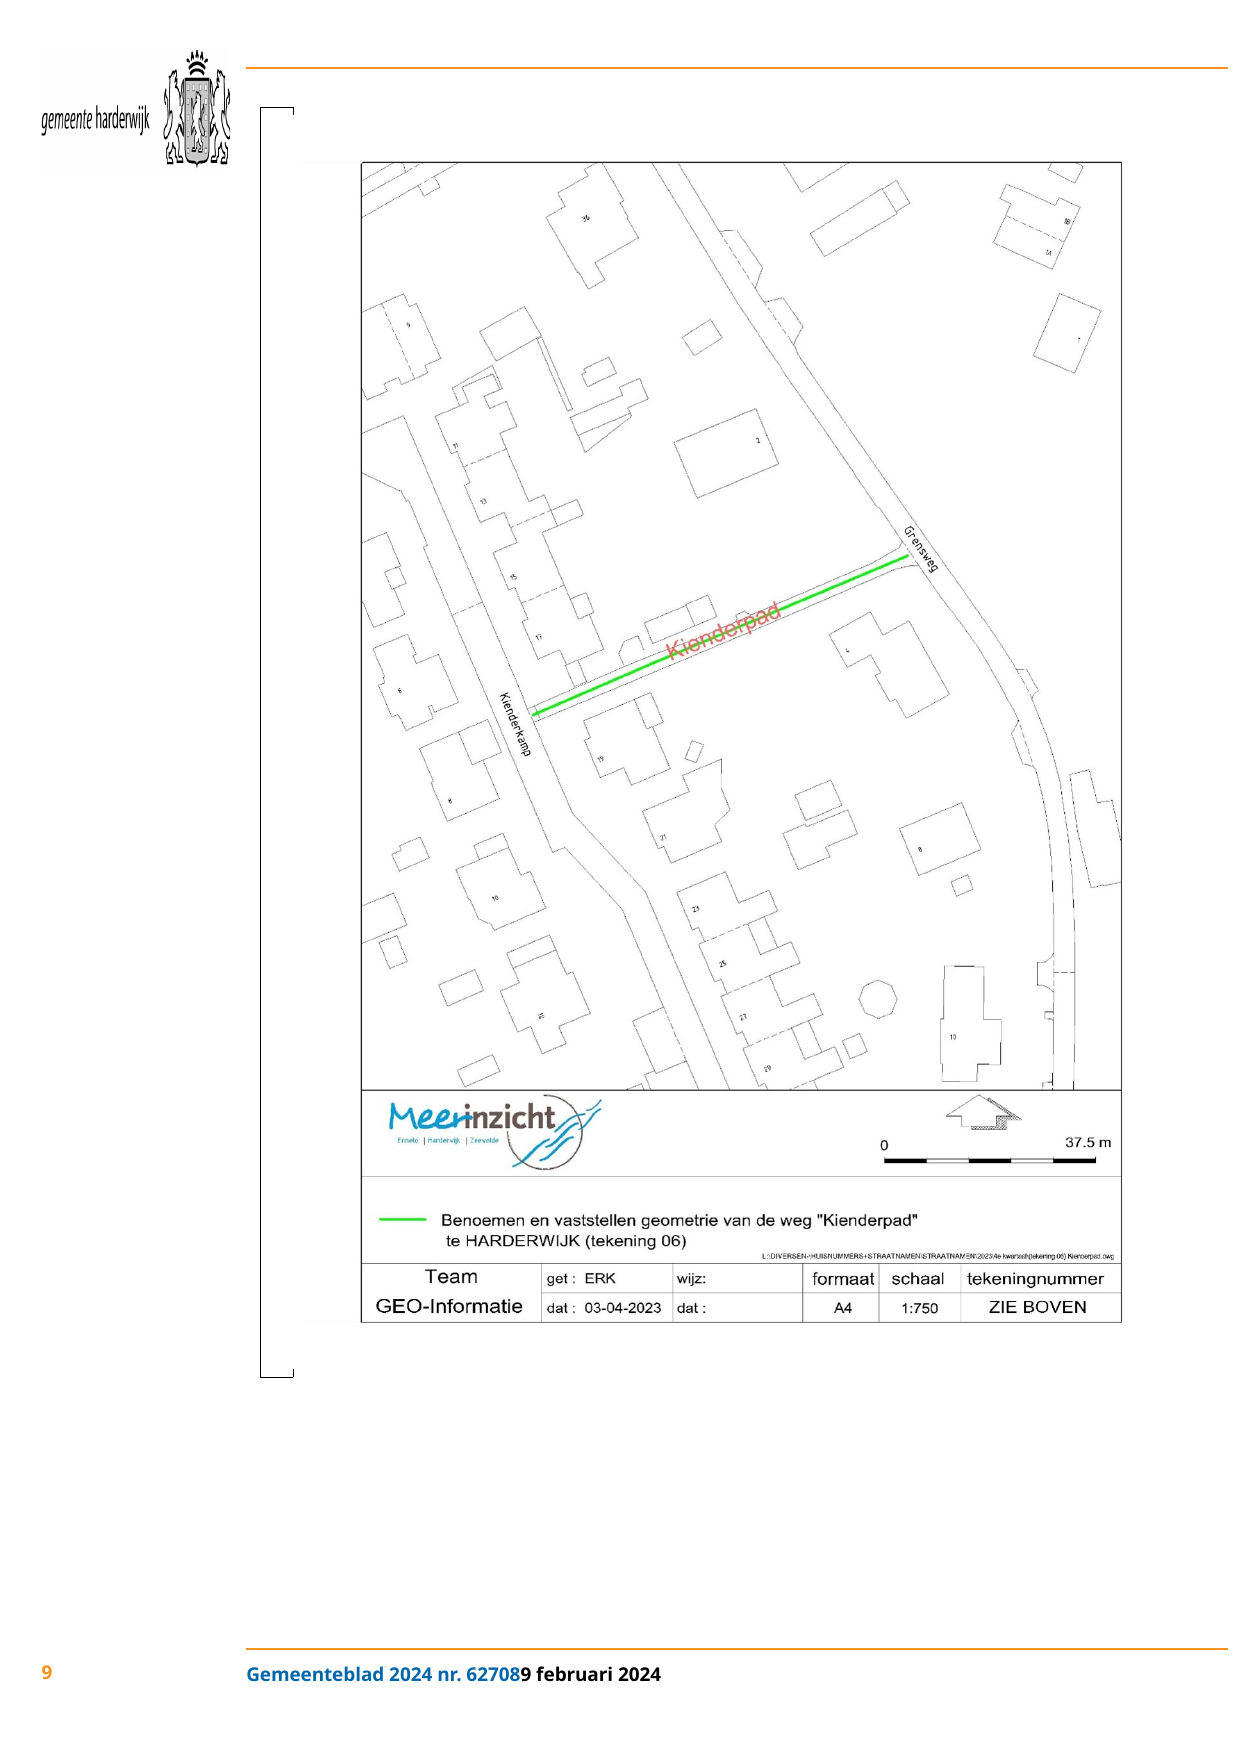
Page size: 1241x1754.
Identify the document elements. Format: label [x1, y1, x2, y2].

picture [41, 47, 231, 172]
picture [268, 115, 1155, 1369]
